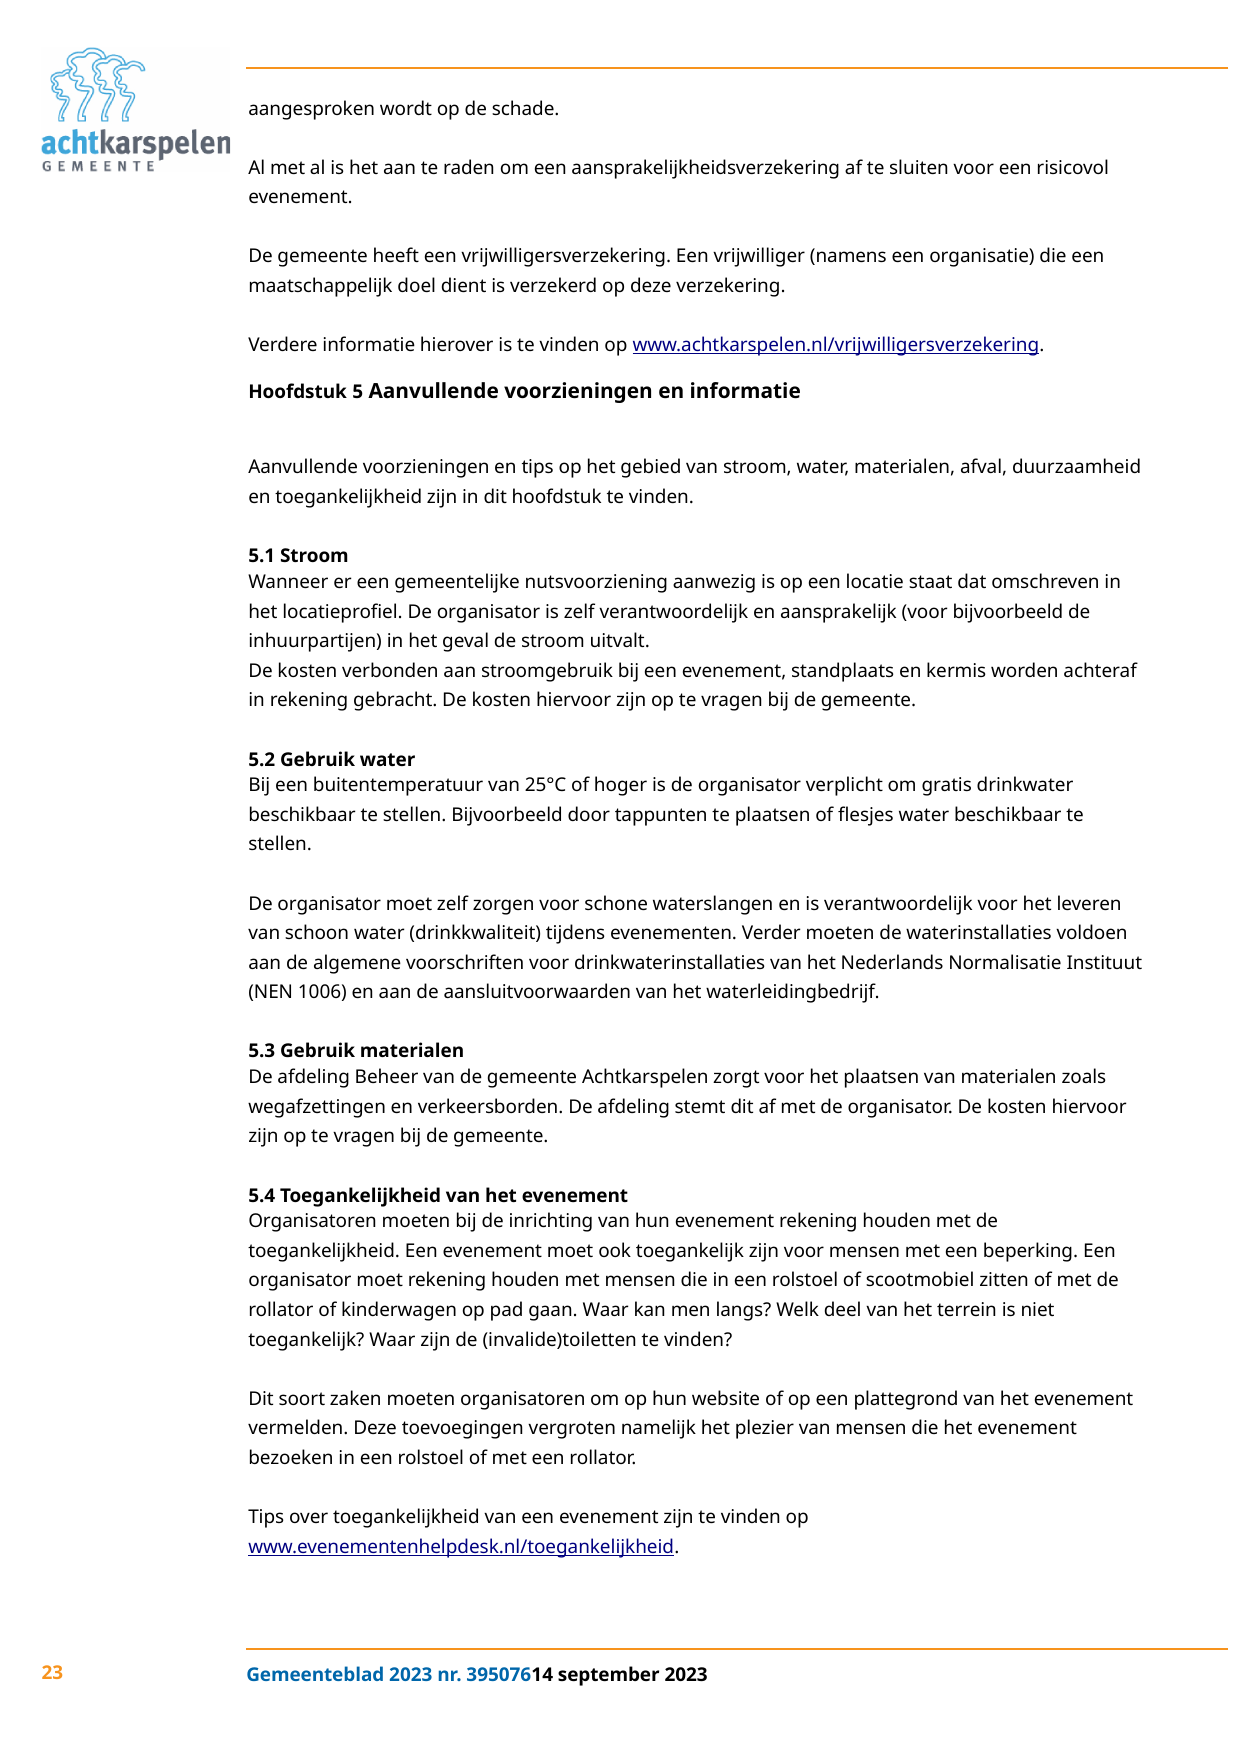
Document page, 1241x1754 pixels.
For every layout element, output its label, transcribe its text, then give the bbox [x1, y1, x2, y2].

table_header Verdere informatie hierover is te vinden op www.achtkarspelen.nl/vrijwilligersverzekering. [248, 331, 1152, 357]
text Wanneer er een gemeentelijke nutsvoorziening aanwezig is op een locatie staat dat omschreven in het locatieprofiel. De organisator is zelf verantwoordelijk en aansprakelijk (voor bijvoorbeeld de inhuurpartijen) in het geval de stroom uitvalt. [248, 568, 1152, 653]
text De afdeling Beheer van de gemeente Achtkarspelen zorgt voor het plaatsen van materialen zoals wegafzettingen en verkeersborden. De afdeling stemt dit af met de organisator. De kosten hiervoor zijn op te vragen bij de gemeente. [248, 1063, 1152, 1148]
table_header Tips over toegankelijkheid van een evenement zijn te vinden op www.evenementenhelpdesk.nl/toegankelijkheid. [248, 1504, 1152, 1559]
text De gemeente heeft een vrijwilligersverzekering. Een vrijwilliger (namens een organisatie) die een maatschappelijk doel dient is verzekerd op deze verzekering. [248, 242, 1152, 297]
picture [41, 47, 231, 172]
table_header Al met al is het aan te raden om een aansprakelijkheidsverzekering af te sluiten voor een risicovol evenement. [248, 154, 1152, 209]
text 5.4 Toegankelijkheid van het evenement [248, 1182, 1152, 1207]
text De organisator moet zelf zorgen voor schone waterslangen en is verantwoordelijk voor het leveren van schoon water (drinkkwaliteit) tijdens evenementen. Verder moeten de waterinstallaties voldoen aan de algemene voorschriften voor drinkwaterinstallaties van het Nederlands Normalisatie Instituut (NEN 1006) en aan de aansluitvoorwaarden van het waterleidingbedrijf. [248, 890, 1152, 1004]
text 5.1 Stroom [248, 542, 1152, 568]
text Organisatoren moeten bij de inrichting van hun evenement rekening houden met de toegankelijkheid. Een evenement moet ook toegankelijk zijn voor mensen met een beperking. Een organisator moet rekening houden met mensen die in een rolstoel of scootmobiel zitten of met de rollator of kinderwagen op pad gaan. Waar kan men langs? Welk deel van het terrein is niet toegankelijk? Waar zijn de (invalide)toiletten te vinden? [248, 1207, 1152, 1352]
text Aanvullende voorzieningen en tips op het gebied van stroom, water, materialen, afval, duurzaamheid en toegankelijkheid zijn in dit hoofdstuk te vinden. [248, 454, 1152, 509]
text aangesproken wordt op de schade. [248, 95, 1152, 121]
text Dit soort zaken moeten organisatoren om op hun website of op een plattegrond van het evenement vermelden. Deze toevoegingen vergroten namelijk het plezier van mensen die het evenement bezoeken in een rolstoel of met een rollator. [248, 1385, 1152, 1470]
text Hoofdstuk 5 Aanvullende voorzieningen en informatie [248, 376, 1152, 404]
text De kosten verbonden aan stroomgebruik bij een evenement, standplaats en kermis worden achteraf in rekening gebracht. De kosten hiervoor zijn op te vragen bij de gemeente. [248, 657, 1152, 712]
text Bij een buitentemperatuur van 25°C of hoger is de organisator verplicht om gratis drinkwater beschikbaar te stellen. Bijvoorbeeld door tappunten te plaatsen of flesjes water beschikbaar te stellen. [248, 771, 1152, 856]
text 5.2 Gebruik water [248, 746, 1152, 771]
text 5.3 Gebruik materialen [248, 1038, 1152, 1063]
